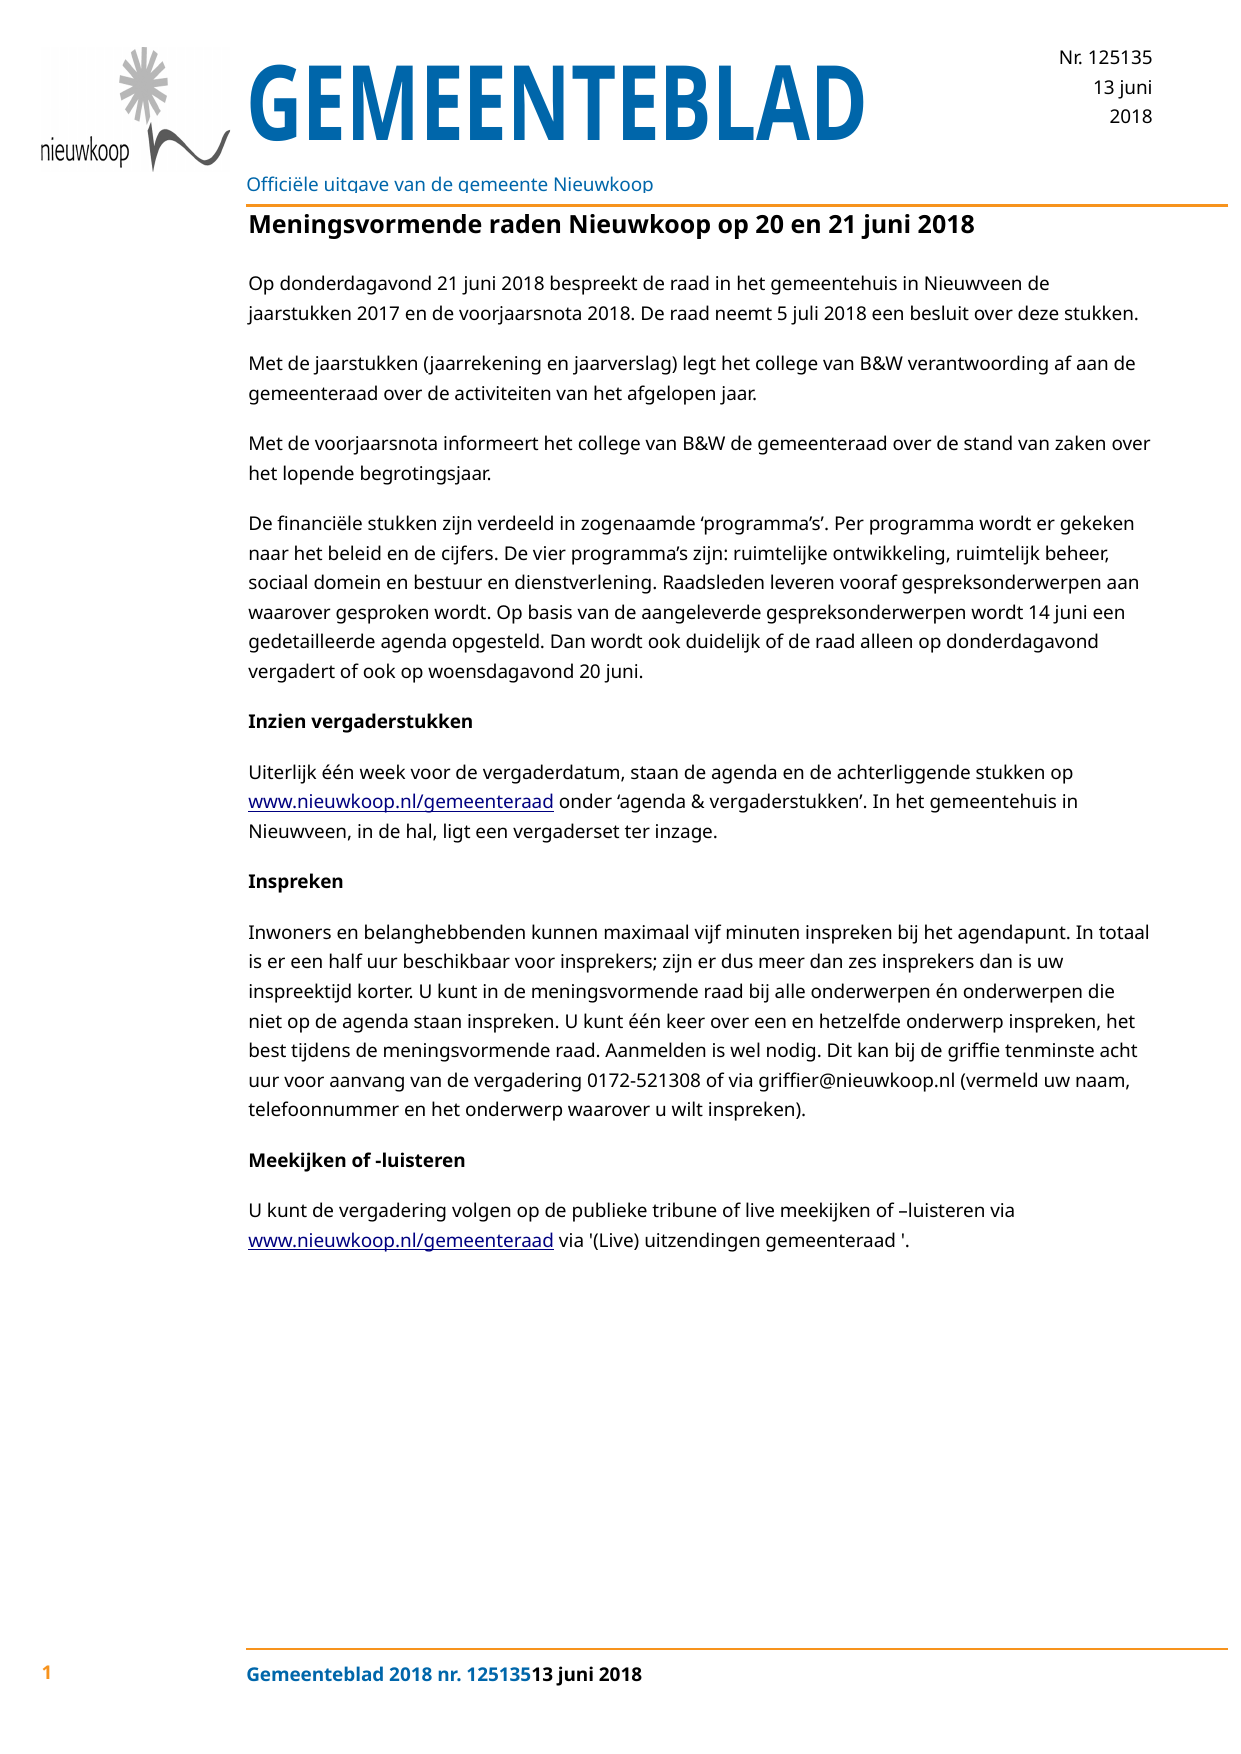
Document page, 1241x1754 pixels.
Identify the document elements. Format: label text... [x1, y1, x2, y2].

text Uiterlijk één week voor de vergaderdatum, staan de agenda en de achterliggende stukken op www.nieuwkoop.nl/gemeenteraad onder ‘agenda & vergaderstukken’. In het gemeentehuis in Nieuwveen, in de hal, ligt een vergaderset ter inzage. [248, 759, 1152, 844]
text Meekijken of -luisteren [248, 1147, 1152, 1173]
text Met de voorjaarsnota informeert het college van B&W de gemeenteraad over de stand van zaken over het lopende begrotingsjaar. [248, 430, 1152, 486]
text Op donderdagavond 21 juni 2018 bespreekt de raad in het gemeentehuis in Nieuwveen de jaarstukken 2017 en de voorjaarsnota 2018. De raad neemt 5 juli 2018 een besluit over deze stukken. [248, 270, 1152, 326]
text De financiële stukken zijn verdeeld in zogenaamde ‘programma’s’. Per programma wordt er gekeken naar het beleid en de cijfers. De vier programma’s zijn: ruimtelijke ontwikkeling, ruimtelijk beheer, sociaal domein en bestuur en dienstverlening. Raadsleden leveren vooraf gespreksonderwerpen aan waarover gesproken wordt. Op basis van de aangeleverde gespreksonderwerpen wordt 14 juni een gedetailleerde agenda opgesteld. Dan wordt ook duidelijk of de raad alleen op donderdagavond vergadert of ook op woensdagavond 20 juni. [248, 510, 1152, 684]
text Met de jaarstukken (jaarrekening en jaarverslag) legt het college van B&W verantwoording af aan de gemeenteraad over de activiteiten van het afgelopen jaar. [248, 350, 1152, 406]
text Inwoners en belanghebbenden kunnen maximaal vijf minuten inspreken bij het agendapunt. In totaal is er een half uur beschikbaar voor insprekers; zijn er dus meer dan zes insprekers dan is uw inspreektijd korter. U kunt in de meningsvormende raad bij alle onderwerpen én onderwerpen die niet op de agenda staan inspreken. U kunt één keer over een en hetzelfde onderwerp inspreken, het best tijdens de meningsvormende raad. Aanmelden is wel nodig. Dit kan bij de griffie tenminste acht uur voor aanvang van de vergadering 0172-521308 of via griffier@nieuwkoop.nl (vermeld uw naam, telefoonnummer en het onderwerp waarover u wilt inspreken). [248, 919, 1152, 1122]
text Inspreken [248, 869, 1152, 894]
text Inzien vergaderstukken [248, 709, 1152, 734]
picture [41, 47, 231, 172]
text Meningsvormende raden Nieuwkoop op 20 en 21 juni 2018 [248, 207, 1152, 241]
text U kunt de vergadering volgen op de publieke tribune of live meekijken of –luisteren via www.nieuwkoop.nl/gemeenteraad via '(Live) uitzendingen gemeenteraad '. [248, 1197, 1152, 1253]
